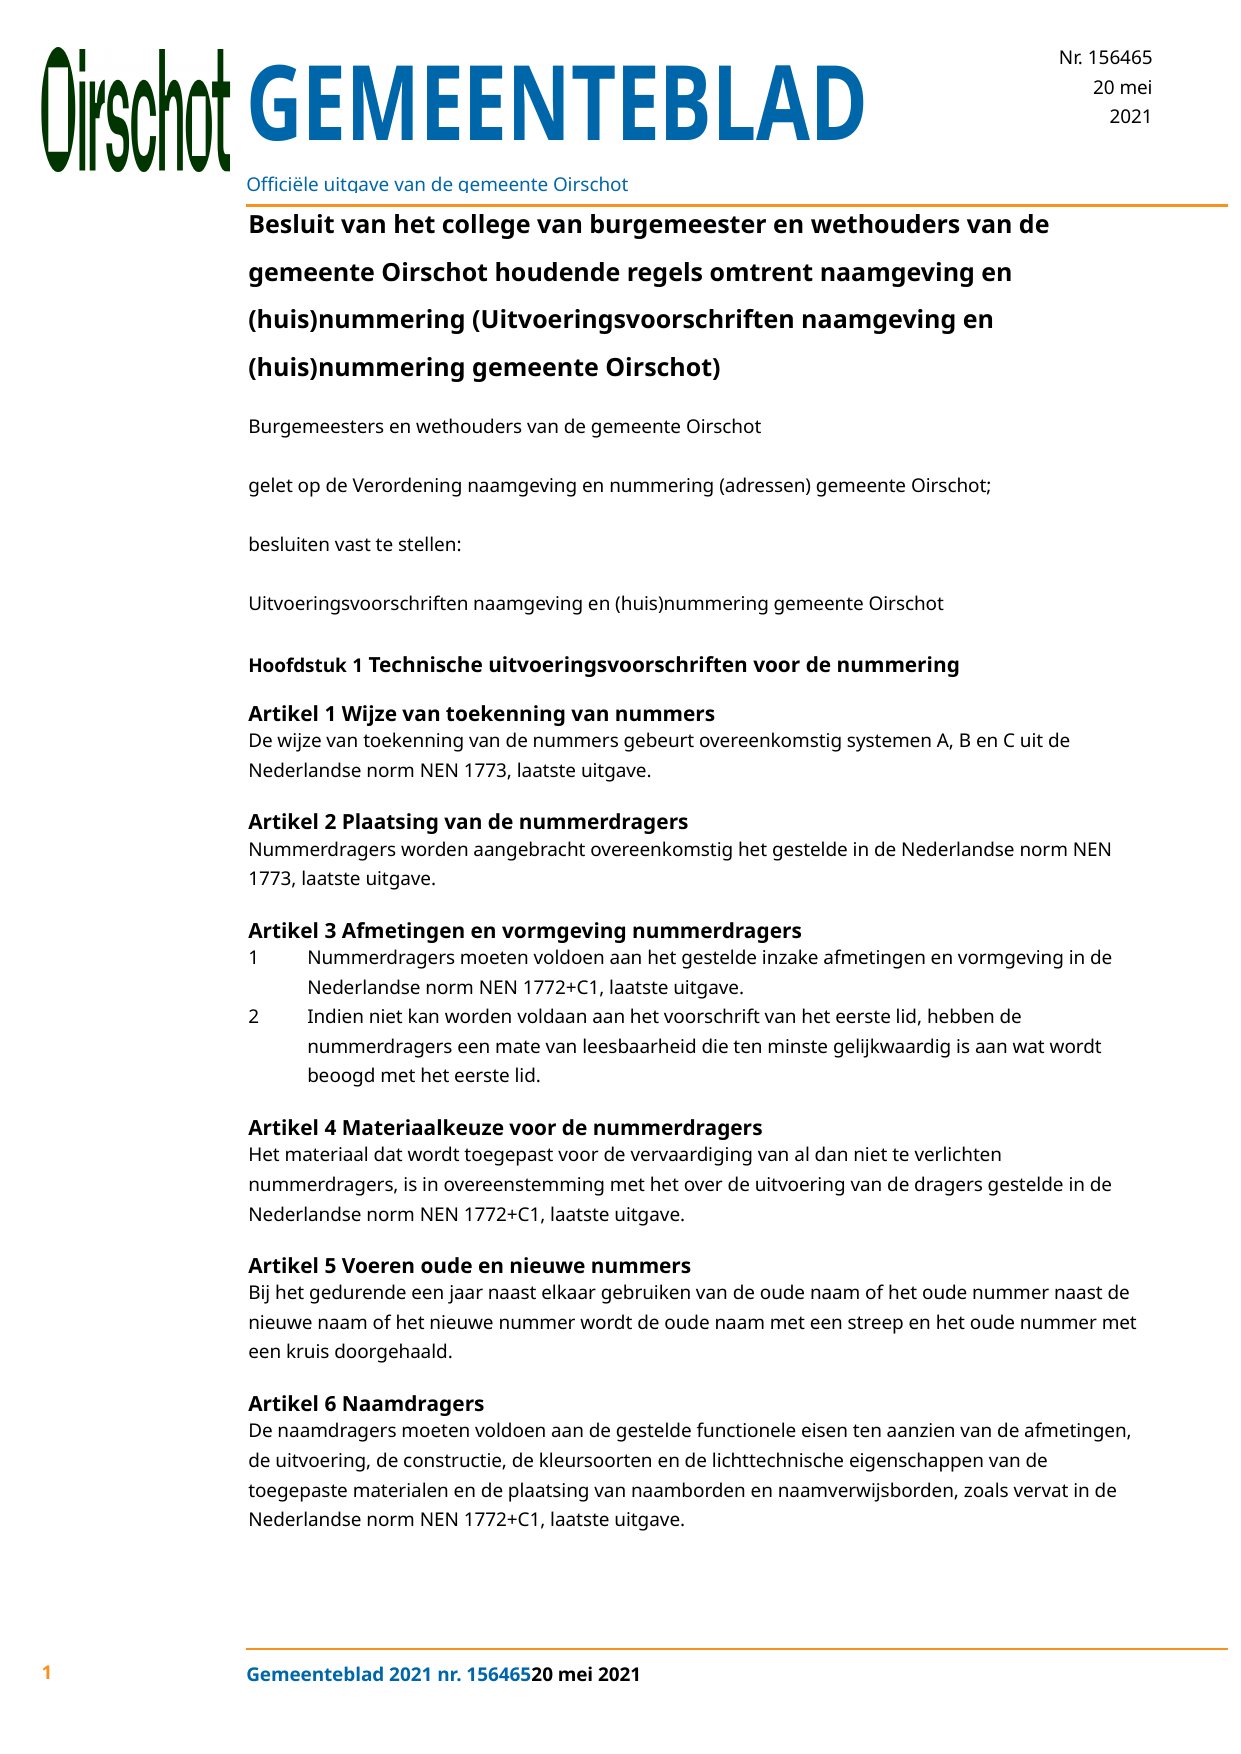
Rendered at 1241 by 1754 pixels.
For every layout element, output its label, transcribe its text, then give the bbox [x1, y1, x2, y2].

text Artikel 6 Naamdragers [248, 1389, 1152, 1418]
list Indien niet kan worden voldaan aan het voorschrift van het eerste lid, hebben de nummerdragers een mate van leesbaarheid die ten minste gelijkwaardig is aan wat wordt beoogd met het eerste lid. [248, 1003, 1152, 1088]
text Artikel 2 Plaatsing van de nummerdragers [248, 807, 1152, 836]
text Artikel 5 Voeren oude en nieuwe nummers [248, 1251, 1152, 1279]
text Bij het gedurende een jaar naast elkaar gebruiken van de oude naam of het oude nummer naast de nieuwe naam of het nieuwe nummer wordt de oude naam met een streep en het oude nummer met een kruis doorgehaald. [248, 1279, 1152, 1364]
text besluiten vast te stellen: [248, 531, 1152, 557]
text Artikel 1 Wijze van toekenning van nummers [248, 699, 1152, 727]
text Artikel 4 Materiaalkeuze voor de nummerdragers [248, 1113, 1152, 1142]
text Burgemeesters en wethouders van de gemeente Oirschot [248, 413, 1152, 439]
text Hoofdstuk 1 Technische uitvoeringsvoorschriften voor de nummering [248, 650, 1152, 678]
text Besluit van het college van burgemeester en wethouders van de gemeente Oirschot houdende regels omtrent naamgeving en (huis)nummering (Uitvoeringsvoorschriften naamgeving en (huis)nummering gemeente Oirschot) [248, 207, 1152, 384]
picture [41, 47, 231, 172]
list Nummerdragers moeten voldoen aan het gestelde inzake afmetingen en vormgeving in de Nederlandse norm NEN 1772+C1, laatste uitgave. [248, 944, 1152, 1000]
text Artikel 3 Afmetingen en vormgeving nummerdragers [248, 916, 1152, 944]
text De naamdragers moeten voldoen aan de gestelde functionele eisen ten aanzien van de afmetingen, de uitvoering, de constructie, de kleursoorten en de lichttechnische eigenschappen van de toegepaste materialen en de plaatsing van naamborden en naamverwijsborden, zoals vervat in de Nederlandse norm NEN 1772+C1, laatste uitgave. [248, 1418, 1152, 1532]
text gelet op de Verordening naamgeving en nummering (adressen) gemeente Oirschot; [248, 472, 1152, 498]
text De wijze van toekenning van de nummers gebeurt overeenkomstig systemen A, B en C uit de Nederlandse norm NEN 1773, laatste uitgave. [248, 727, 1152, 783]
text Het materiaal dat wordt toegepast voor de vervaardiging van al dan niet te verlichten nummerdragers, is in overeenstemming met het over de uitvoering van de dragers gestelde in de Nederlandse norm NEN 1772+C1, laatste uitgave. [248, 1142, 1152, 1226]
text Nummerdragers worden aangebracht overeenkomstig het gestelde in de Nederlandse norm NEN 1773, laatste uitgave. [248, 836, 1152, 891]
text Uitvoeringsvoorschriften naamgeving en (huis)nummering gemeente Oirschot [248, 591, 1152, 616]
